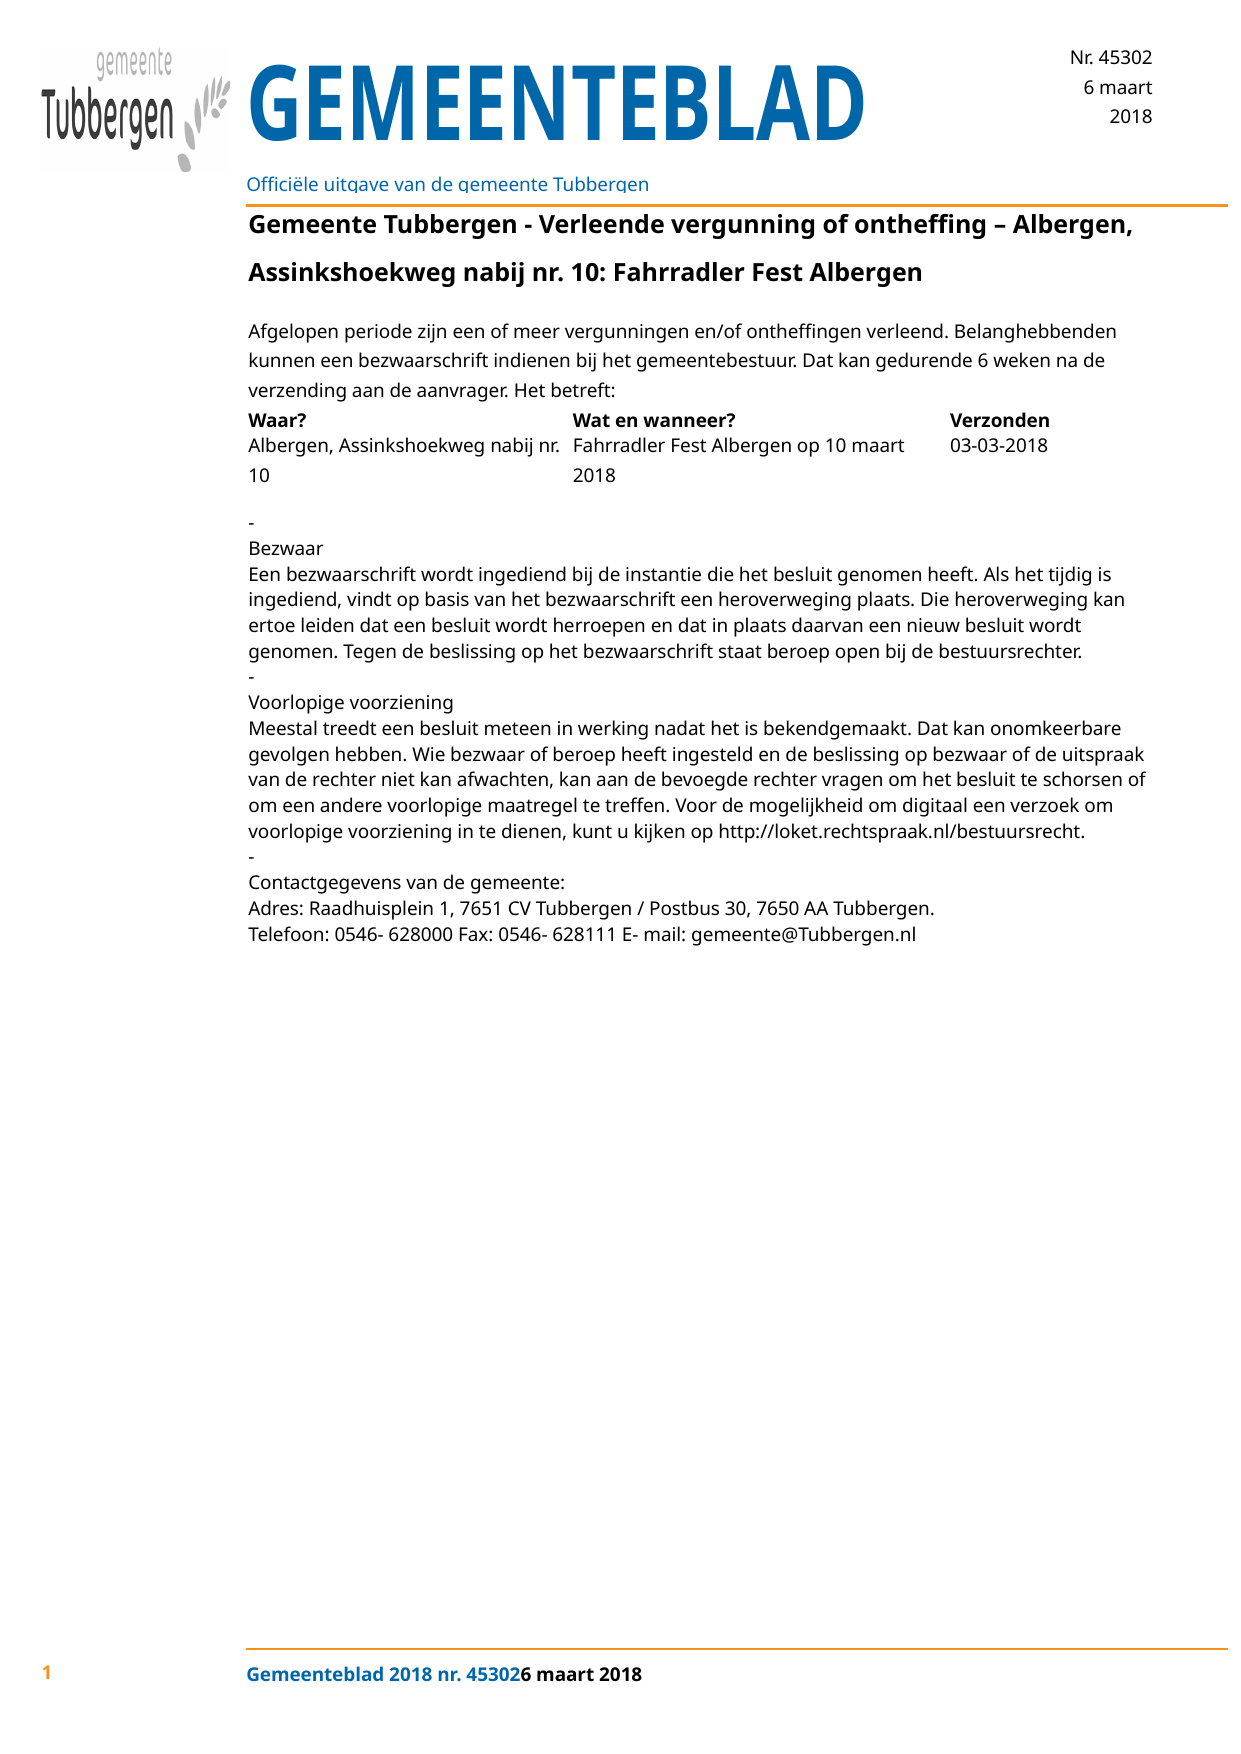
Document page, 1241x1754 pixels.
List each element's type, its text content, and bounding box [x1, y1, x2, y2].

table_header Wat en wanneer? [573, 407, 950, 432]
text Afgelopen periode zijn een of meer vergunningen en/of ontheffingen verleend. Belanghebbenden kunnen een bezwaarschrift indienen bij het gemeentebestuur. Dat kan gedurende 6 weken na de verzending aan de aanvrager. Het betreft: [248, 318, 1152, 403]
text - [248, 664, 1152, 689]
text Gemeente Tubbergen - Verleende vergunning of ontheffing – Albergen, Assinkshoekweg nabij nr. 10: Fahrradler Fest Albergen [248, 207, 1152, 288]
text Adres: Raadhuisplein 1, 7651 CV Tubbergen / Postbus 30, 7650 AA Tubbergen. [248, 895, 1152, 921]
text - [248, 844, 1152, 869]
table_header Verzonden [950, 407, 1152, 432]
table_cell Albergen, Assinkshoekweg nabij nr. 10 [248, 433, 573, 488]
text Telefoon: 0546- 628000 Fax: 0546- 628111 E- mail: gemeente@Tubbergen.nl [248, 921, 1152, 947]
text Meestal treedt een besluit meteen in werking nadat het is bekendgemaakt. Dat kan onomkeerbare gevolgen hebben. Wie bezwaar of beroep heeft ingesteld en de beslissing op bezwaar of de uitspraak van de rechter niet kan afwachten, kan aan de bevoegde rechter vragen om het besluit te schorsen of om een andere voorlopige maatregel te treffen. Voor de mogelijkheid om digitaal een verzoek om voorlopige voorziening in te dienen, kunt u kijken op http://loket.rechtspraak.nl/bestuursrecht. [248, 715, 1152, 844]
text Voorlopige voorziening [248, 689, 1152, 715]
text Contactgegevens van de gemeente: [248, 869, 1152, 895]
table_cell 03-03-2018 [950, 433, 1152, 488]
picture [41, 47, 231, 172]
text - [248, 509, 1152, 535]
table_header Waar? [248, 407, 573, 432]
text Bezwaar [248, 535, 1152, 561]
text Een bezwaarschrift wordt ingediend bij de instantie die het besluit genomen heeft. Als het tijdig is ingediend, vindt op basis van het bezwaarschrift een heroverweging plaats. Die heroverweging kan ertoe leiden dat een besluit wordt herroepen en dat in plaats daarvan een nieuw besluit wordt genomen. Tegen de beslissing op het bezwaarschrift staat beroep open bij de bestuursrechter. [248, 561, 1152, 664]
table_cell Fahrradler Fest Albergen op 10 maart 2018 [573, 433, 950, 488]
